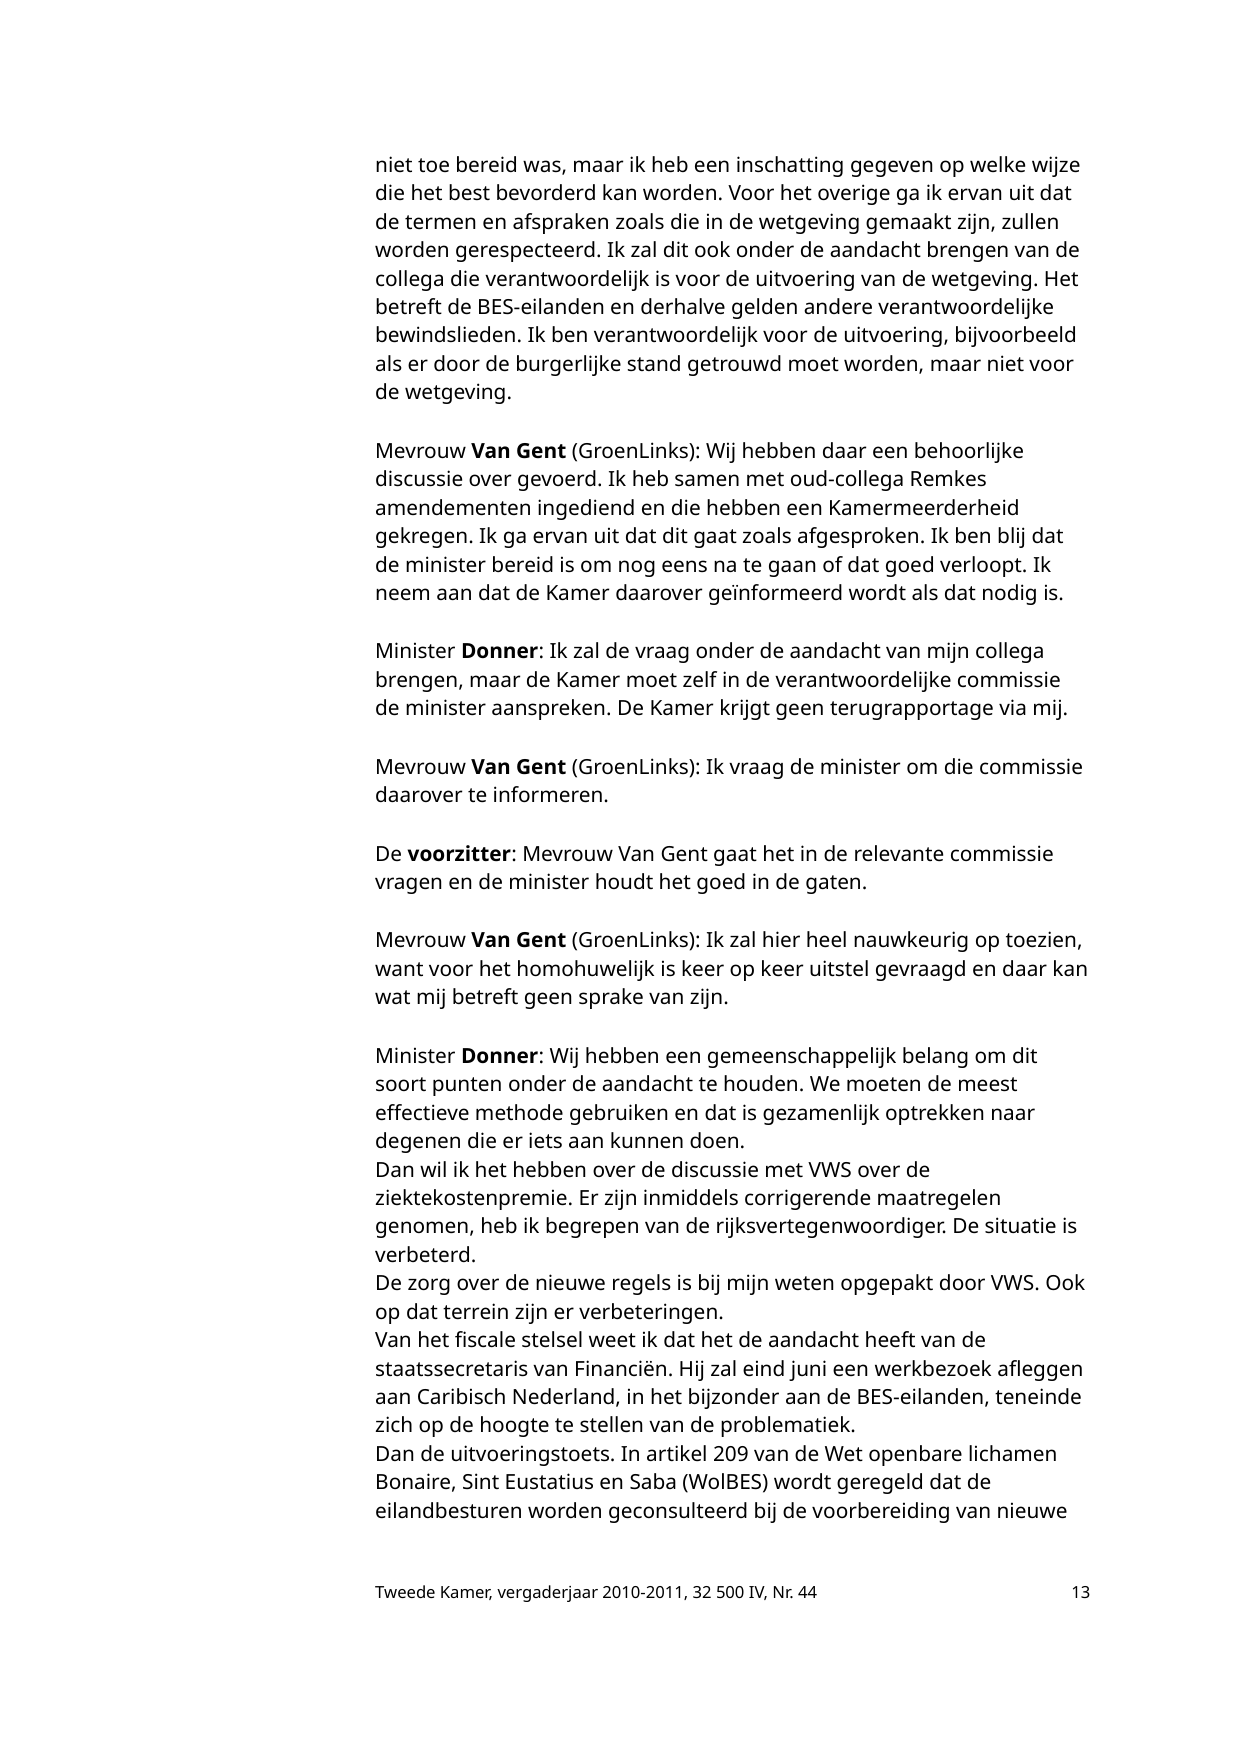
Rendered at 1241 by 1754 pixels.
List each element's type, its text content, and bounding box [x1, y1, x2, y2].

text Dan de uitvoeringstoets. In artikel 209 van de Wet openbare lichamen Bonaire, Sint Eustatius en Saba (WolBES) wordt geregeld dat de eilandbesturen worden geconsulteerd bij de voorbereiding van nieuwe [375, 1439, 1090, 1524]
text De zorg over de nieuwe regels is bij mijn weten opgepakt door VWS. Ook op dat terrein zijn er verbeteringen. [375, 1268, 1090, 1325]
text Dan wil ik het hebben over de discussie met VWS over de ziektekostenpremie. Er zijn inmiddels corrigerende maatregelen genomen, heb ik begrepen van de rijksvertegenwoordiger. De situatie is verbeterd. [375, 1155, 1090, 1268]
text Mevrouw Van Gent (GroenLinks): Wij hebben daar een behoorlijke discussie over gevoerd. Ik heb samen met oud-collega Remkes amendementen ingediend en die hebben een Kamermeerderheid gekregen. Ik ga ervan uit dat dit gaat zoals afgesproken. Ik ben blij dat de minister bereid is om nog eens na te gaan of dat goed verloopt. Ik neem aan dat de Kamer daarover geïnformeerd wordt als dat nodig is. [375, 436, 1090, 607]
text niet toe bereid was, maar ik heb een inschatting gegeven op welke wijze die het best bevorderd kan worden. Voor het overige ga ik ervan uit dat de termen en afspraken zoals die in de wetgeving gemaakt zijn, zullen worden gerespecteerd. Ik zal dit ook onder de aandacht brengen van de collega die verantwoordelijk is voor de uitvoering van de wetgeving. Het betreft de BES-eilanden en derhalve gelden andere verantwoordelijke bewindslieden. Ik ben verantwoordelijk voor de uitvoering, bijvoorbeeld als er door de burgerlijke stand getrouwd moet worden, maar niet voor de wetgeving. [375, 150, 1090, 406]
text De voorzitter: Mevrouw Van Gent gaat het in de relevante commissie vragen en de minister houdt het goed in de gaten. [375, 839, 1090, 896]
text Van het fiscale stelsel weet ik dat het de aandacht heeft van de staatssecretaris van Financiën. Hij zal eind juni een werkbezoek afleggen aan Caribisch Nederland, in het bijzonder aan de BES-eilanden, teneinde zich op de hoogte te stellen van de problematiek. [375, 1325, 1090, 1439]
text Mevrouw Van Gent (GroenLinks): Ik vraag de minister om die commissie daarover te informeren. [375, 752, 1090, 809]
text Mevrouw Van Gent (GroenLinks): Ik zal hier heel nauwkeurig op toezien, want voor het homohuwelijk is keer op keer uitstel gevraagd en daar kan wat mij betreft geen sprake van zijn. [375, 926, 1090, 1011]
text Minister Donner: Wij hebben een gemeenschappelijk belang om dit soort punten onder de aandacht te houden. We moeten de meest effectieve methode gebruiken en dat is gezamenlijk optrekken naar degenen die er iets aan kunnen doen. [375, 1041, 1090, 1155]
text Minister Donner: Ik zal de vraag onder de aandacht van mijn collega brengen, maar de Kamer moet zelf in de verantwoordelijke commissie de minister aanspreken. De Kamer krijgt geen terugrapportage via mij. [375, 637, 1090, 722]
